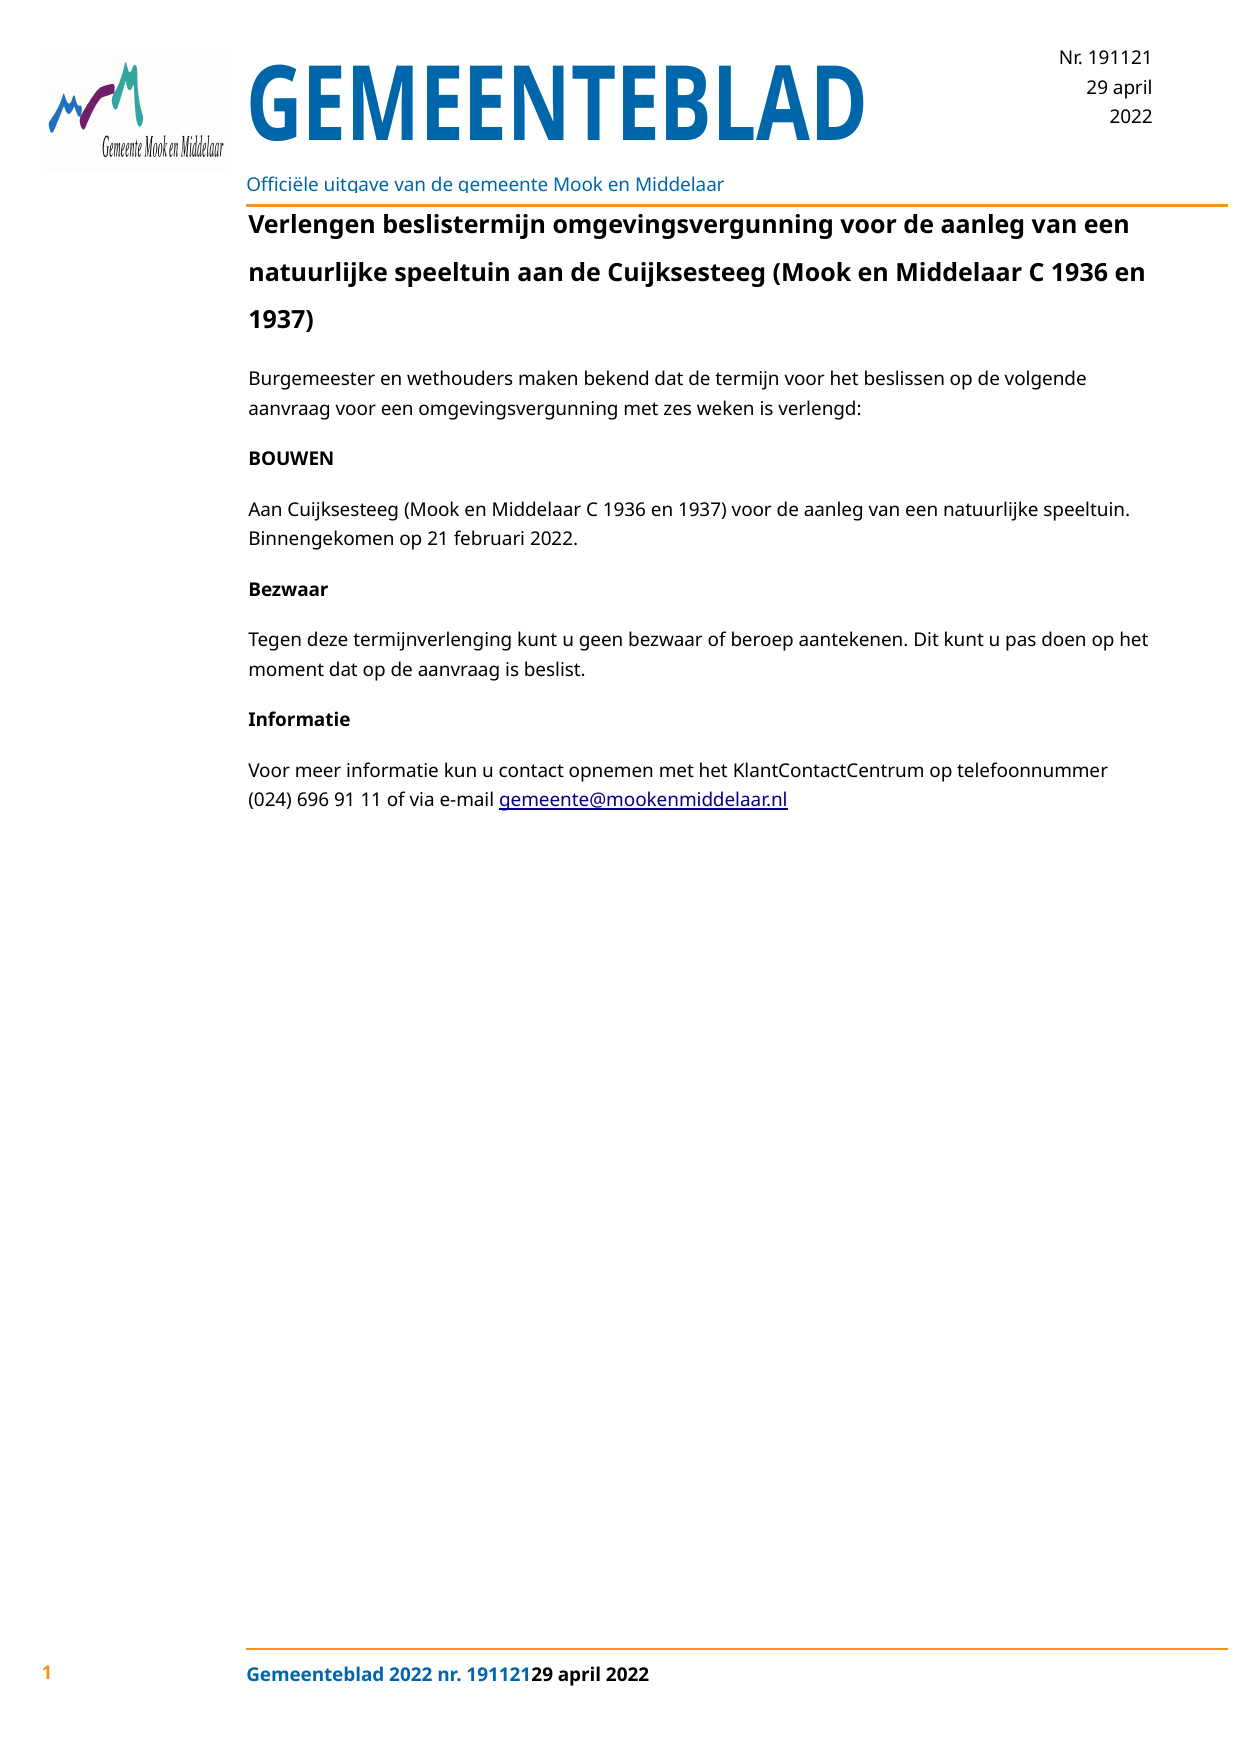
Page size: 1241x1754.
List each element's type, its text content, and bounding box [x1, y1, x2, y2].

text BOUWEN [248, 446, 1152, 471]
text Verlengen beslistermijn omgevingsvergunning voor de aanleg van een natuurlijke speeltuin aan de Cuijksesteeg (Mook en Middelaar C 1936 en 1937) [248, 207, 1152, 336]
text Voor meer informatie kun u contact opnemen met het KlantContactCentrum op telefoonnummer (024) 696 91 11 of via e-mail gemeente@mookenmiddelaar.nl [248, 757, 1152, 812]
text Bezwaar [248, 576, 1152, 602]
picture [41, 47, 231, 172]
text Tegen deze termijnverlenging kunt u geen bezwaar of beroep aantekenen. Dit kunt u pas doen op het moment dat op de aanvraag is beslist. [248, 626, 1152, 682]
text Informatie [248, 706, 1152, 732]
text Aan Cuijksesteeg (Mook en Middelaar C 1936 en 1937) voor de aanleg van een natuurlijke speeltuin. Binnengekomen op 21 februari 2022. [248, 496, 1152, 551]
text Burgemeester en wethouders maken bekend dat de termijn voor het beslissen op de volgende aanvraag voor een omgevingsvergunning met zes weken is verlengd: [248, 366, 1152, 421]
